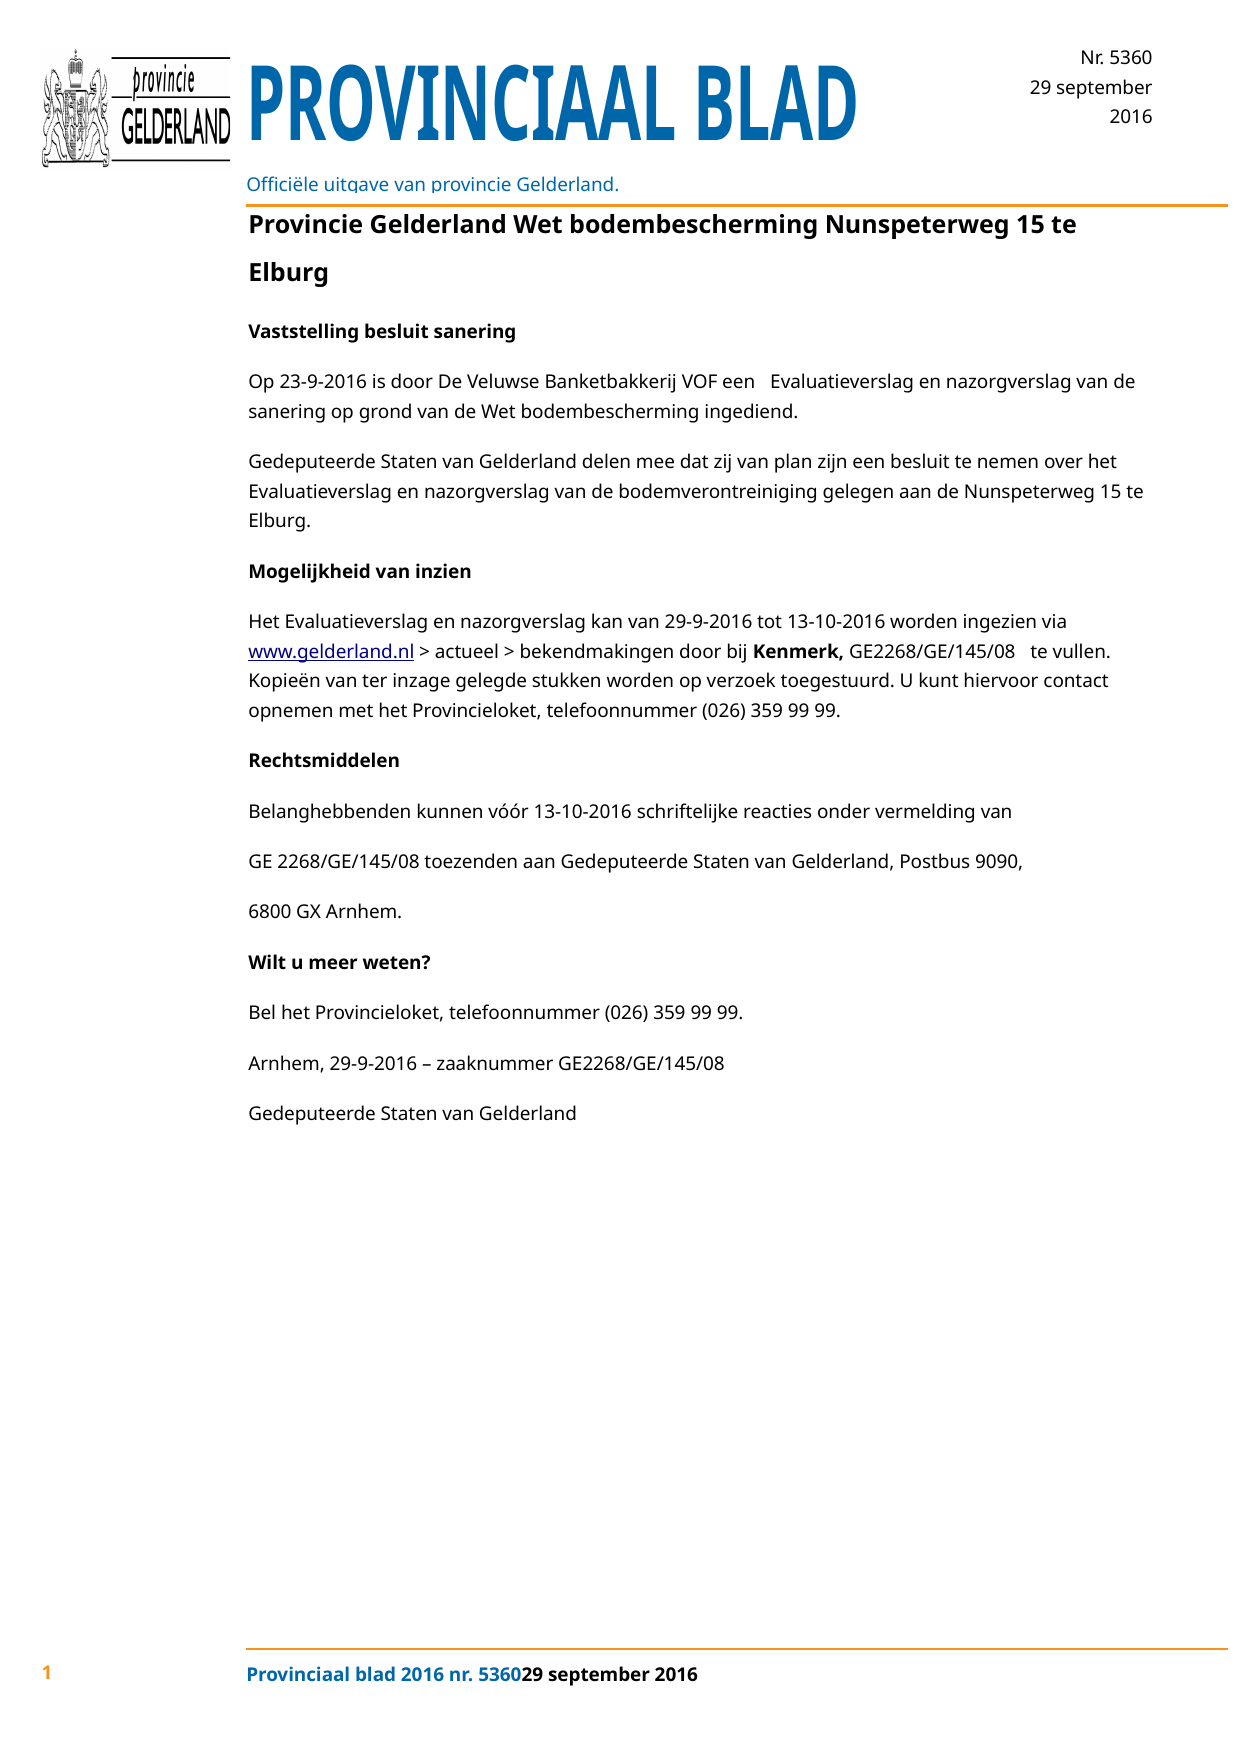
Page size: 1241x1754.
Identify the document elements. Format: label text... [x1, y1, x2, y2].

text Arnhem, 29-9-2016 – zaaknummer GE2268/GE/145/08 [248, 1050, 1152, 1076]
text Het Evaluatieverslag en nazorgverslag kan van 29-9-2016 tot 13-10-2016 worden ingezien via www.gelderland.nl > actueel > bekendmakingen door bij Kenmerk, GE2268/GE/145/08 te vullen. Kopieën van ter inzage gelegde stukken worden op verzoek toegestuurd. U kunt hiervoor contact opnemen met het Provincieloket, telefoonnummer (026) 359 99 99. [248, 608, 1152, 723]
text Mogelijkheid van inzien [248, 558, 1152, 584]
text Provincie Gelderland Wet bodembescherming Nunspeterweg 15 te Elburg [248, 207, 1152, 288]
text Gedeputeerde Staten van Gelderland delen mee dat zij van plan zijn een besluit te nemen over het Evaluatieverslag en nazorgverslag van de bodemverontreiniging gelegen aan de Nunspeterweg 15 te Elburg. [248, 448, 1152, 533]
text Op 23-9-2016 is door De Veluwse Banketbakkerij VOF een Evaluatieverslag en nazorgverslag van de sanering op grond van de Wet bodembescherming ingediend. [248, 368, 1152, 424]
text Vaststelling besluit sanering [248, 318, 1152, 344]
text Wilt u meer weten? [248, 949, 1152, 975]
picture [41, 47, 231, 172]
text Belanghebbenden kunnen vóór 13-10-2016 schriftelijke reacties onder vermelding van [248, 798, 1152, 824]
text 6800 GX Arnhem. [248, 899, 1152, 924]
text Gedeputeerde Staten van Gelderland [248, 1100, 1152, 1126]
text Bel het Provincieloket, telefoonnummer (026) 359 99 99. [248, 999, 1152, 1025]
text GE 2268/GE/145/08 toezenden aan Gedeputeerde Staten van Gelderland, Postbus 9090, [248, 848, 1152, 874]
text Rechtsmiddelen [248, 747, 1152, 773]
